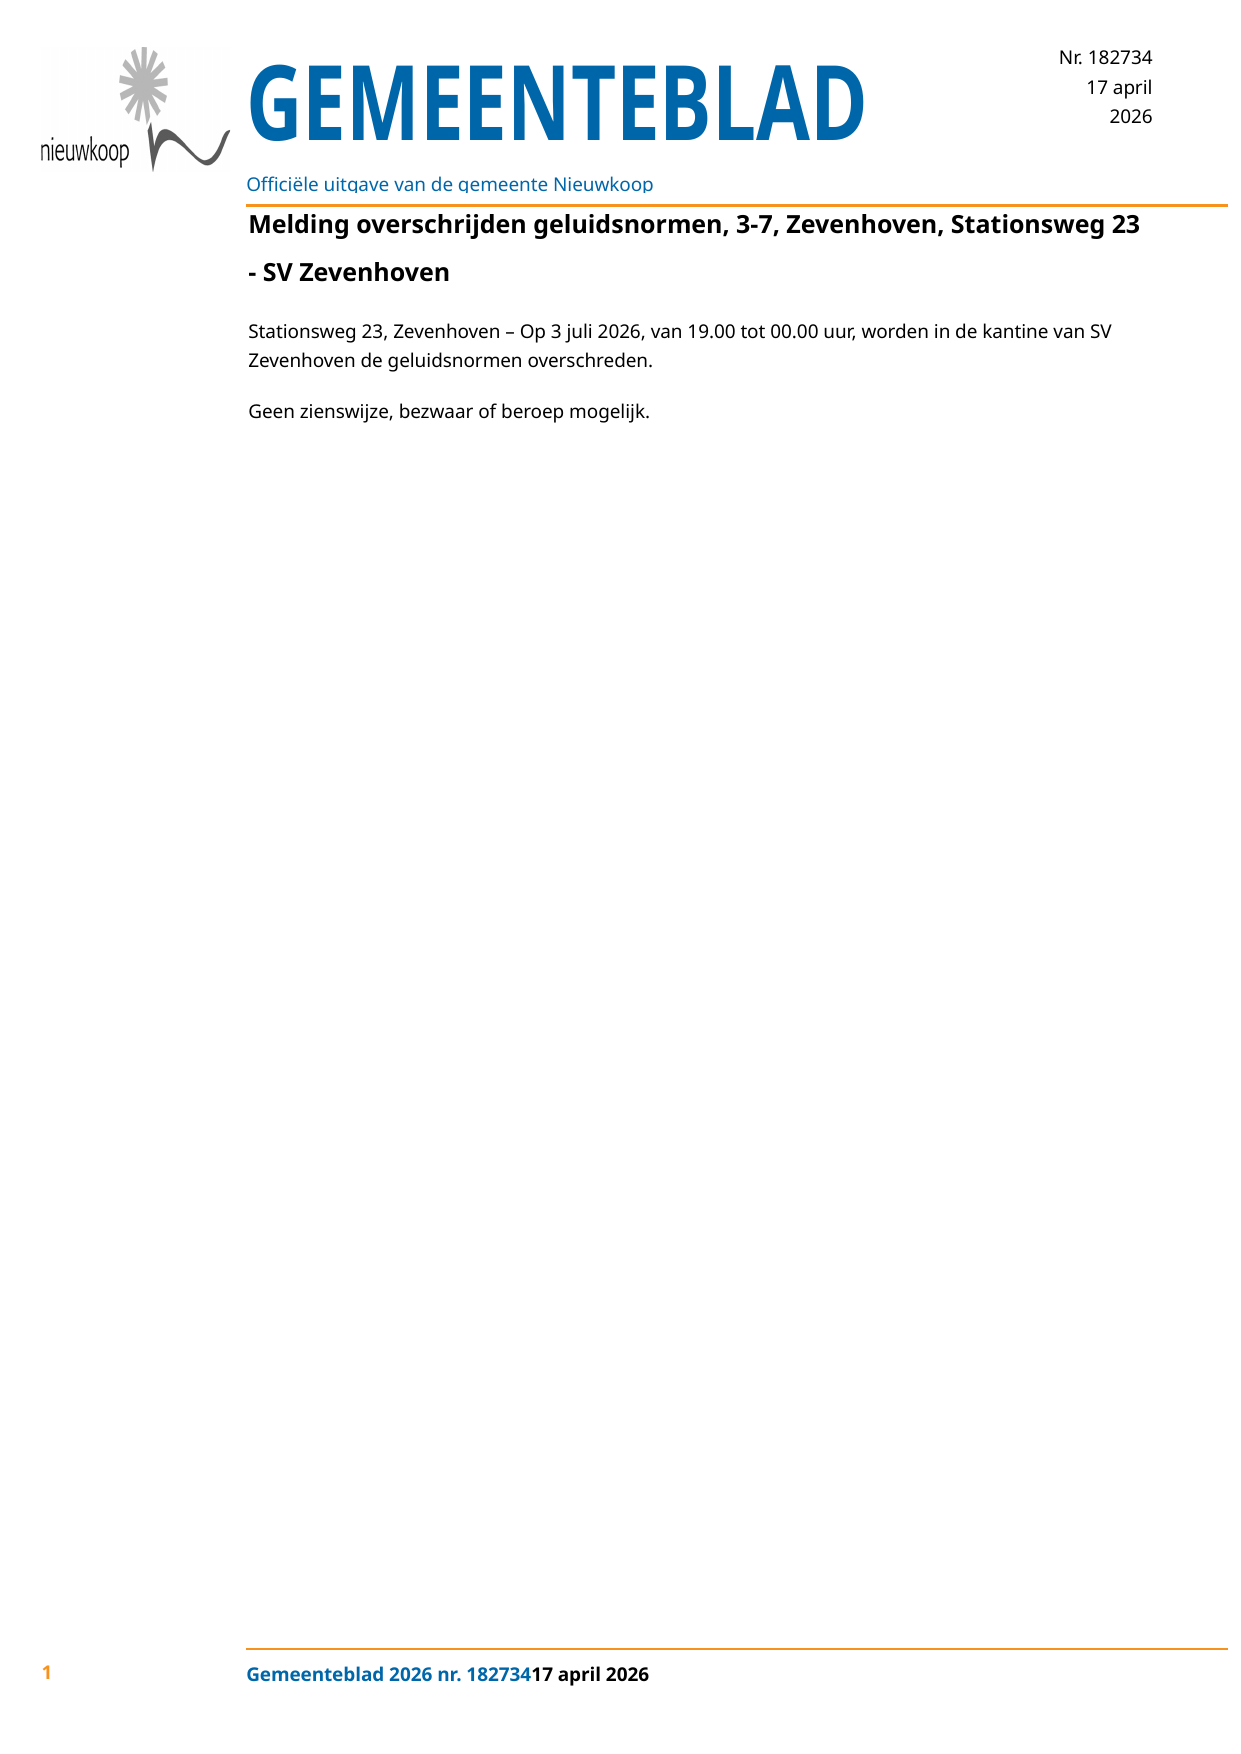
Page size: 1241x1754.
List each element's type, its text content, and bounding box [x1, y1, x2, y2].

text Melding overschrijden geluidsnormen, 3-7, Zevenhoven, Stationsweg 23 - SV Zevenhoven [248, 207, 1152, 288]
picture [41, 47, 231, 172]
text Geen zienswijze, bezwaar of beroep mogelijk. [248, 398, 1152, 424]
text Stationsweg 23, Zevenhoven – Op 3 juli 2026, van 19.00 tot 00.00 uur, worden in de kantine van SV Zevenhoven de geluidsnormen overschreden. [248, 318, 1152, 373]
